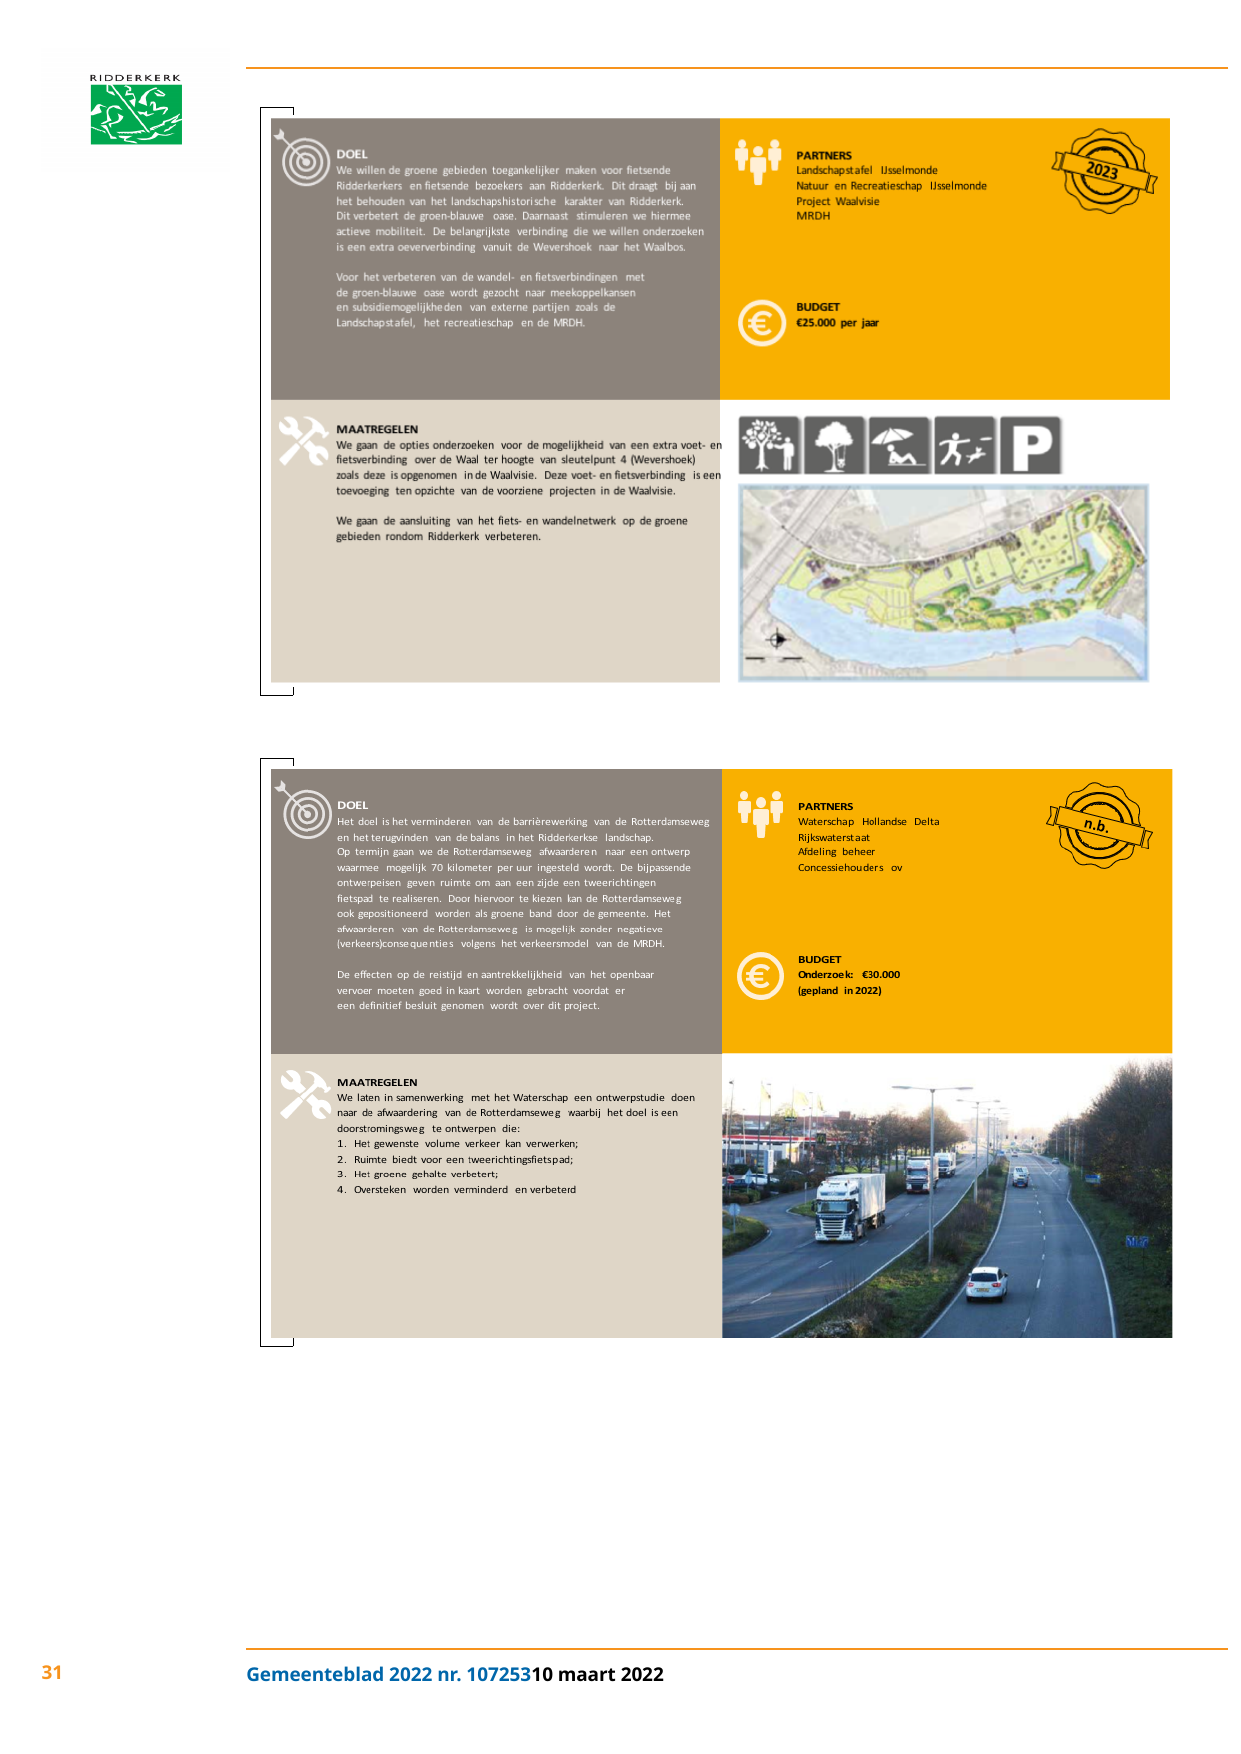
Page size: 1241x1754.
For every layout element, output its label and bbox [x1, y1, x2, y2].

picture [268, 766, 1173, 1338]
picture [268, 115, 1173, 687]
picture [41, 47, 231, 172]
